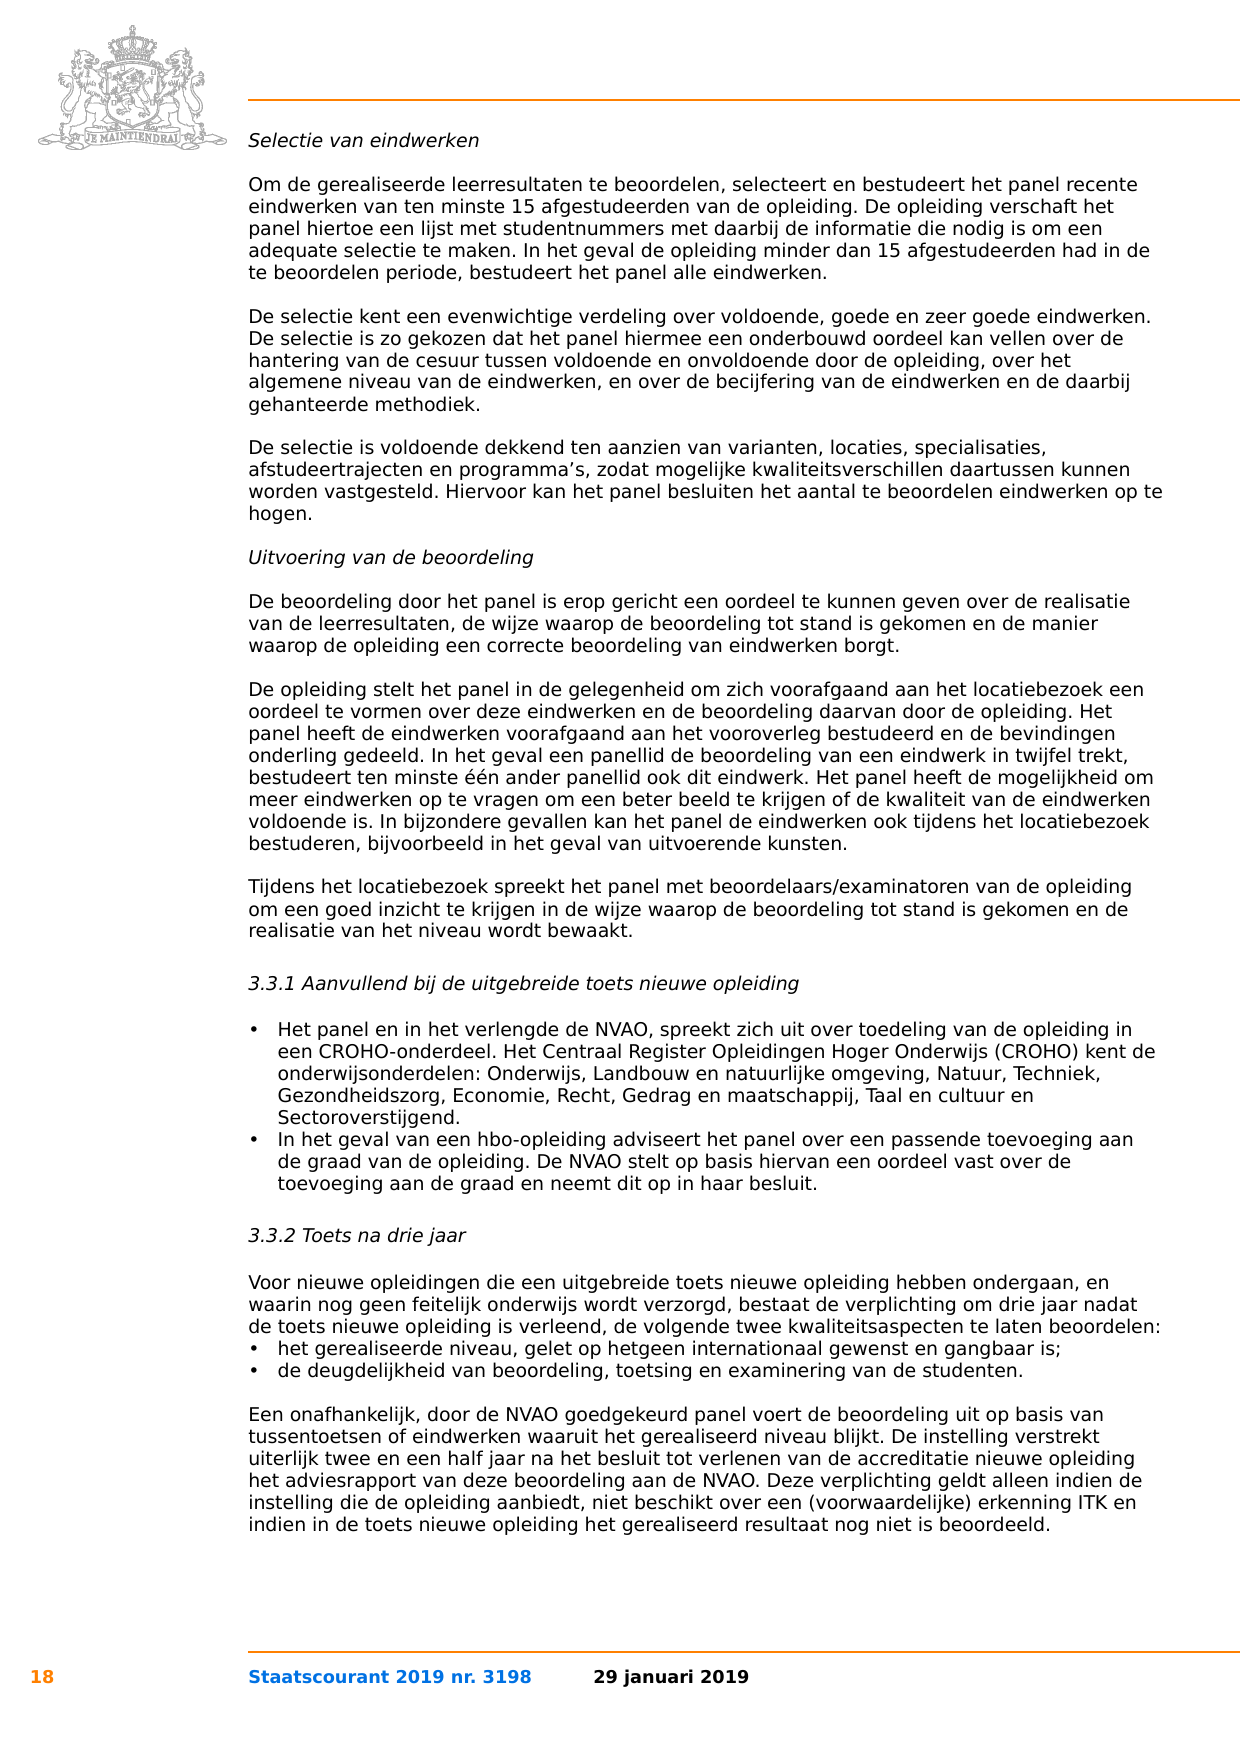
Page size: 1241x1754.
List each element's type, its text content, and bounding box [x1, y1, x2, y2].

text De selectie is voldoende dekkend ten aanzien van varianten, locaties, specialisaties, afstudeertrajecten en programma’s, zodat mogelijke kwaliteitsverschillen daartussen kunnen worden vastgesteld. Hiervoor kan het panel besluiten het aantal te beoordelen eindwerken op te hogen. [248, 437, 1163, 525]
text Voor nieuwe opleidingen die een uitgebreide toets nieuwe opleiding hebben ondergaan, en waarin nog geen feitelijk onderwijs wordt verzorgd, bestaat de verplichting om drie jaar nadat de toets nieuwe opleiding is verleend, de volgende twee kwaliteitsaspecten te laten beoordelen: [248, 1272, 1163, 1338]
text De opleiding stelt het panel in de gelegenheid om zich voorafgaand aan het locatiebezoek een oordeel te vormen over deze eindwerken en de beoordeling daarvan door de opleiding. Het panel heeft de eindwerken voorafgaand aan het vooroverleg bestudeerd en de bevindingen onderling gedeeld. In het geval een panellid de beoordeling van een eindwerk in twijfel trekt, bestudeert ten minste één ander panellid ook dit eindwerk. Het panel heeft de mogelijkheid om meer eindwerken op te vragen om een beter beeld te krijgen of de kwaliteit van de eindwerken voldoende is. In bijzondere gevallen kan het panel de eindwerken ook tijdens het locatiebezoek bestuderen, bijvoorbeeld in het geval van uitvoerende kunsten. [248, 679, 1163, 854]
text • In het geval van een hbo-opleiding adviseert het panel over een passende toevoeging aan de graad van de opleiding. De NVAO stelt op basis hiervan een oordeel vast over de toevoeging aan de graad en neemt dit op in haar besluit. [248, 1129, 1163, 1195]
text • het gerealiseerde niveau, gelet op hetgeen internationaal gewenst en gangbaar is; [248, 1338, 1163, 1360]
subtitle 3.3.1 Aanvullend bij de uitgebreide toets nieuwe opleiding [248, 972, 1163, 994]
subtitle Uitvoering van de beoordeling [248, 547, 1163, 569]
subtitle 3.3.2 Toets na drie jaar [248, 1225, 1163, 1247]
text Om de gerealiseerde leerresultaten te beoordelen, selecteert en bestudeert het panel recente eindwerken van ten minste 15 afgestudeerden van de opleiding. De opleiding verschaft het panel hiertoe een lijst met studentnummers met daarbij de informatie die nodig is om een adequate selectie te maken. In het geval de opleiding minder dan 15 afgestudeerden had in de te beoordelen periode, bestudeert het panel alle eindwerken. [248, 174, 1163, 284]
text • Het panel en in het verlengde de NVAO, spreekt zich uit over toedeling van de opleiding in een CROHO-onderdeel. Het Centraal Register Opleidingen Hoger Onderwijs (CROHO) kent de onderwijsonderdelen: Onderwijs, Landbouw en natuurlijke omgeving, Natuur, Techniek, Gezondheidszorg, Economie, Recht, Gedrag en maatschappij, Taal en cultuur en Sectoroverstijgend. [248, 1019, 1163, 1129]
subtitle Selectie van eindwerken [248, 130, 1163, 152]
text De beoordeling door het panel is erop gericht een oordeel te kunnen geven over de realisatie van de leerresultaten, de wijze waarop de beoordeling tot stand is gekomen en de manier waarop de opleiding een correcte beoordeling van eindwerken borgt. [248, 591, 1163, 657]
picture [38, 25, 227, 150]
text De selectie kent een evenwichtige verdeling over voldoende, goede en zeer goede eindwerken. De selectie is zo gekozen dat het panel hiermee een onderbouwd oordeel kan vellen over de hantering van de cesuur tussen voldoende en onvoldoende door de opleiding, over het algemene niveau van de eindwerken, en over de becijfering van de eindwerken en de daarbij gehanteerde methodiek. [248, 306, 1163, 415]
text • de deugdelijkheid van beoordeling, toetsing en examinering van de studenten. [248, 1360, 1163, 1382]
text Tijdens het locatiebezoek spreekt het panel met beoordelaars/examinatoren van de opleiding om een goed inzicht te krijgen in de wijze waarop de beoordeling tot stand is gekomen en de realisatie van het niveau wordt bewaakt. [248, 876, 1163, 942]
text Een onafhankelijk, door de NVAO goedgekeurd panel voert de beoordeling uit op basis van tussentoetsen of eindwerken waaruit het gerealiseerd niveau blijkt. De instelling verstrekt uiterlijk twee en een half jaar na het besluit tot verlenen van de accreditatie nieuwe opleiding het adviesrapport van deze beoordeling aan de NVAO. Deze verplichting geldt alleen indien de instelling die de opleiding aanbiedt, niet beschikt over een (voorwaardelijke) erkenning ITK en indien in de toets nieuwe opleiding het gerealiseerd resultaat nog niet is beoordeeld. [248, 1404, 1163, 1536]
